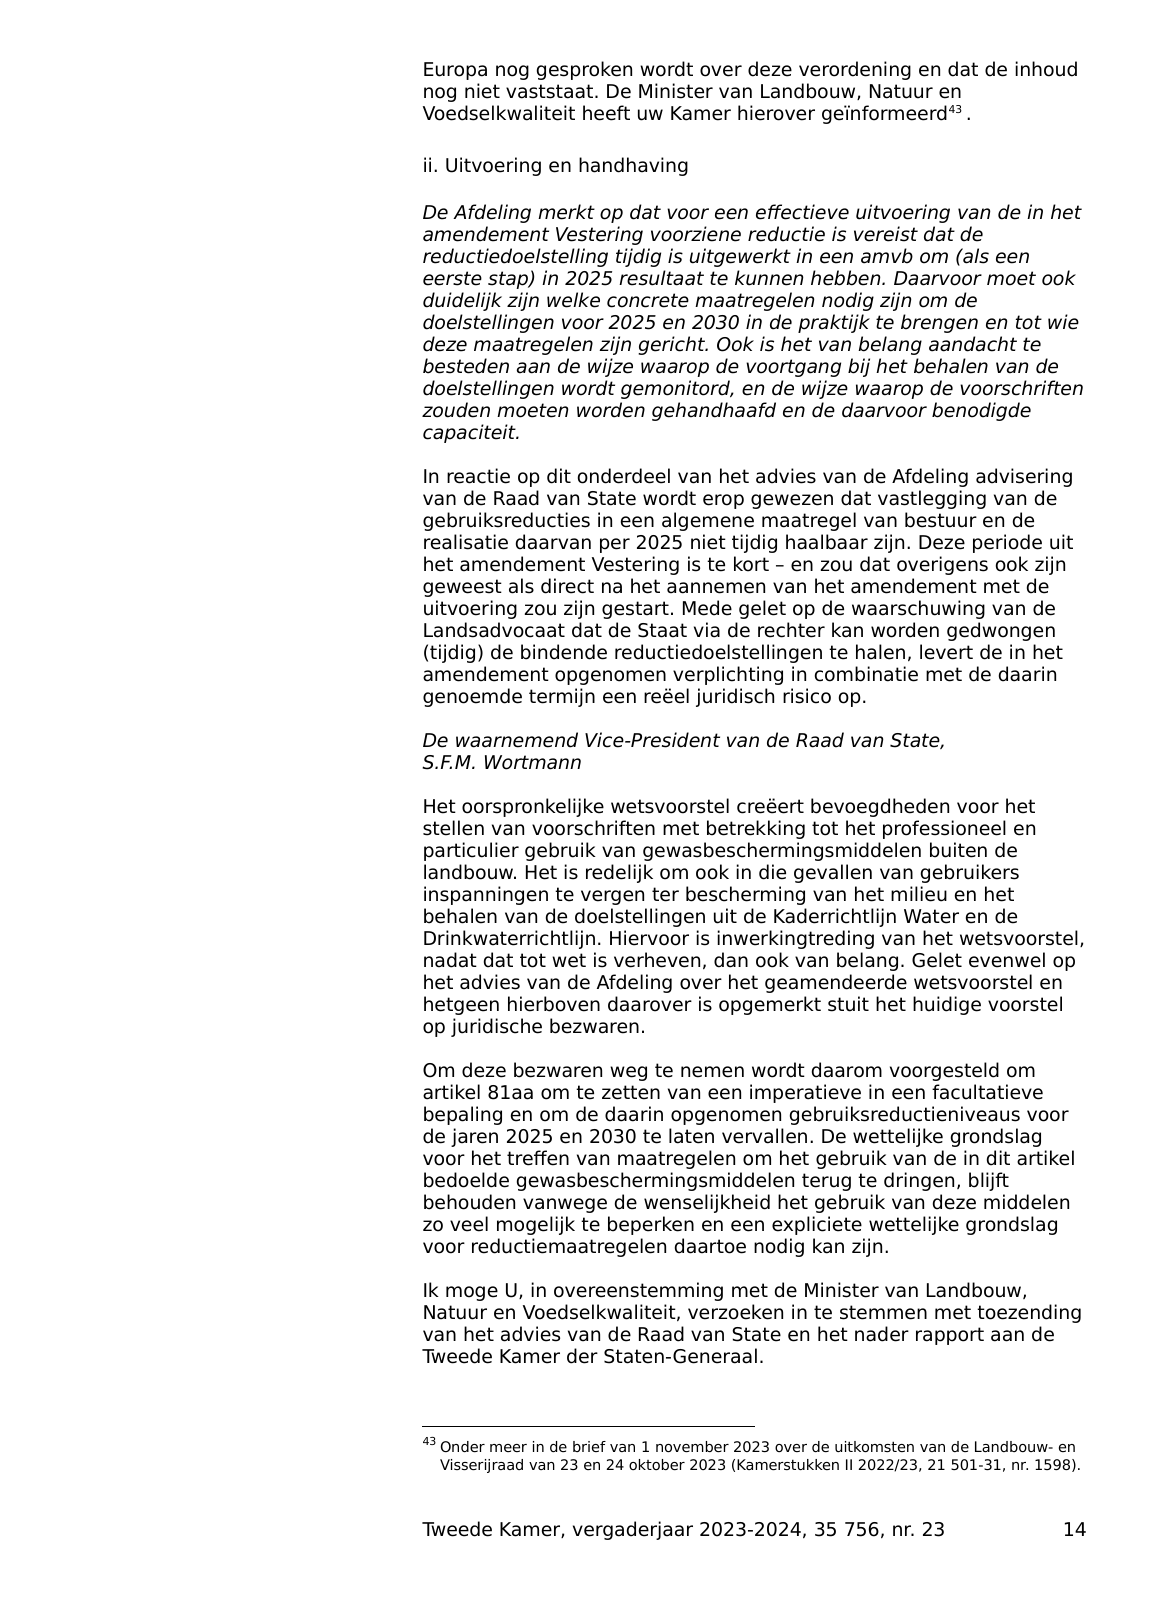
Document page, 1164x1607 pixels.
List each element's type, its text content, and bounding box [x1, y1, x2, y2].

text S.F.M. Wortmann [422, 752, 1087, 774]
text De waarnemend Vice-President van de Raad van State, [422, 730, 1087, 752]
text Om deze bezwaren weg te nemen wordt daarom voorgesteld om artikel 81aa om te zetten van een imperatieve in een facultatieve bepaling en om de daarin opgenomen gebruiksreductieniveaus voor de jaren 2025 en 2030 te laten vervallen. De wettelijke grondslag voor het treffen van maatregelen om het gebruik van de in dit artikel bedoelde gewasbeschermingsmiddelen terug te dringen, blijft behouden vanwege de wenselijkheid het gebruik van deze middelen zo veel mogelijk te beperken en een expliciete wettelijke grondslag voor reductiemaatregelen daartoe nodig kan zijn. [422, 1060, 1087, 1258]
text De Afdeling merkt op dat voor een effectieve uitvoering van de in het amendement Vestering voorziene reductie is vereist dat de reductiedoelstelling tijdig is uitgewerkt in een amvb om (als een eerste stap) in 2025 resultaat te kunnen hebben. Daarvoor moet ook duidelijk zijn welke concrete maatregelen nodig zijn om de doelstellingen voor 2025 en 2030 in de praktijk te brengen en tot wie deze maatregelen zijn gericht. Ook is het van belang aandacht te besteden aan de wijze waarop de voortgang bij het behalen van de doelstellingen wordt gemonitord, en de wijze waarop de voorschriften zouden moeten worden gehandhaafd en de daarvoor benodigde capaciteit. [422, 202, 1087, 444]
text In reactie op dit onderdeel van het advies van de Afdeling advisering van de Raad van State wordt erop gewezen dat vastlegging van de gebruiksreducties in een algemene maatregel van bestuur en de realisatie daarvan per 2025 niet tijdig haalbaar zijn. Deze periode uit het amendement Vestering is te kort – en zou dat overigens ook zijn geweest als direct na het aannemen van het amendement met de uitvoering zou zijn gestart. Mede gelet op de waarschuwing van de Landsadvocaat dat de Staat via de rechter kan worden gedwongen (tijdig) de bindende reductiedoelstellingen te halen, levert de in het amendement opgenomen verplichting in combinatie met de daarin genoemde termijn een reëel juridisch risico op. [422, 466, 1087, 708]
text Europa nog gesproken wordt over deze verordening en dat de inhoud nog niet vaststaat. De Minister van Landbouw, Natuur en Voedselkwaliteit heeft uw Kamer hierover geïnformeerd. [422, 59, 1087, 125]
subtitle ii. Uitvoering en handhaving [422, 155, 1087, 177]
text Ik moge U, in overeenstemming met de Minister van Landbouw, Natuur en Voedselkwaliteit, verzoeken in te stemmen met toezending van het advies van de Raad van State en het nader rapport aan de Tweede Kamer der Staten-Generaal. [422, 1280, 1087, 1368]
text Onder meer in de brief van 1 november 2023 over de uitkomsten van de Landbouw- en Visserijraad van 23 en 24 oktober 2023 (Kamerstukken II 2022/23, 21 501-31, nr. 1598). [422, 1435, 1087, 1474]
text Het oorspronkelijke wetsvoorstel creëert bevoegdheden voor het stellen van voorschriften met betrekking tot het professioneel en particulier gebruik van gewasbeschermingsmiddelen buiten de landbouw. Het is redelijk om ook in die gevallen van gebruikers inspanningen te vergen ter bescherming van het milieu en het behalen van de doelstellingen uit de Kaderrichtlijn Water en de Drinkwaterrichtlijn. Hiervoor is inwerkingtreding van het wetsvoorstel, nadat dat tot wet is verheven, dan ook van belang. Gelet evenwel op het advies van de Afdeling over het geamendeerde wetsvoorstel en hetgeen hierboven daarover is opgemerkt stuit het huidige voorstel op juridische bezwaren. [422, 796, 1087, 1038]
